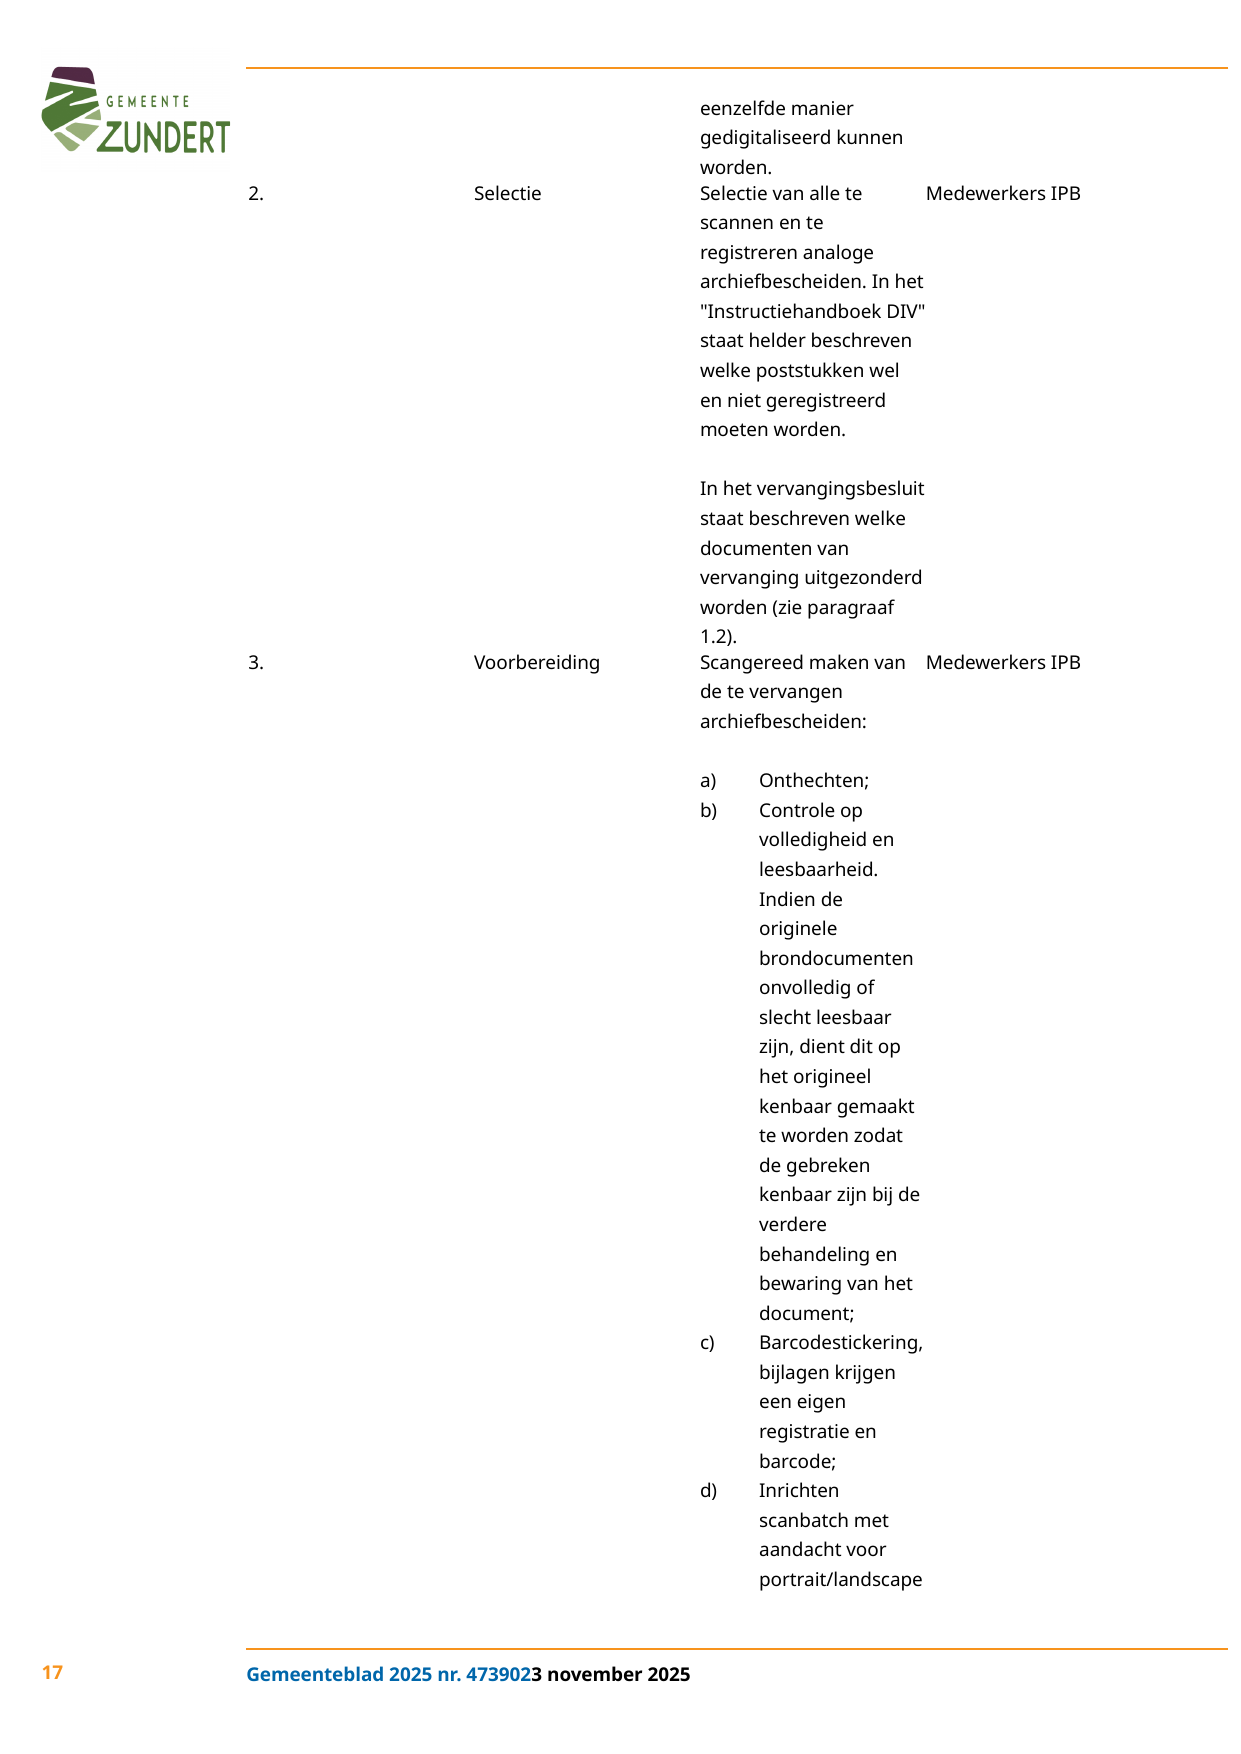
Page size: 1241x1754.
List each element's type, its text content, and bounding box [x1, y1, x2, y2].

table_cell eenzelfde manier gedigitaliseerd kunnen worden. [700, 95, 926, 180]
table_cell [926, 95, 1152, 180]
table_cell 2. [248, 180, 474, 649]
table_cell Selectie [474, 180, 700, 649]
table_cell Voorbereiding [474, 649, 700, 1592]
picture [41, 47, 231, 172]
table_cell [474, 95, 700, 180]
table_cell Medewerkers IPB [926, 649, 1152, 1592]
table_cell Selectie van alle te scannen en te registreren analoge archiefbescheiden. In het "Instructiehandboek DIV" staat helder beschreven welke poststukken wel en niet geregistreerd moeten worden. In het vervangingsbesluit staat beschreven welke documenten van vervanging uitgezonderd worden (zie paragraaf 1.2). [700, 180, 926, 649]
table_cell [248, 95, 474, 180]
table_cell Scangereed maken van de te vervangen archiefbescheiden: Onthechten; Controle op volledigheid en leesbaarheid. Indien de originele brondocumenten onvolledig of slecht leesbaar zijn, dient dit op het origineel kenbaar gemaakt te worden zodat de gebreken kenbaar zijn bij de verdere behandeling en bewaring van het document; Barcodestickering, bijlagen krijgen een eigen registratie en barcode; Inrichten scanbatch met aandacht voor portrait/landscape [700, 649, 926, 1592]
table_cell Medewerkers IPB [926, 180, 1152, 649]
table_cell 3. [248, 649, 474, 1592]
